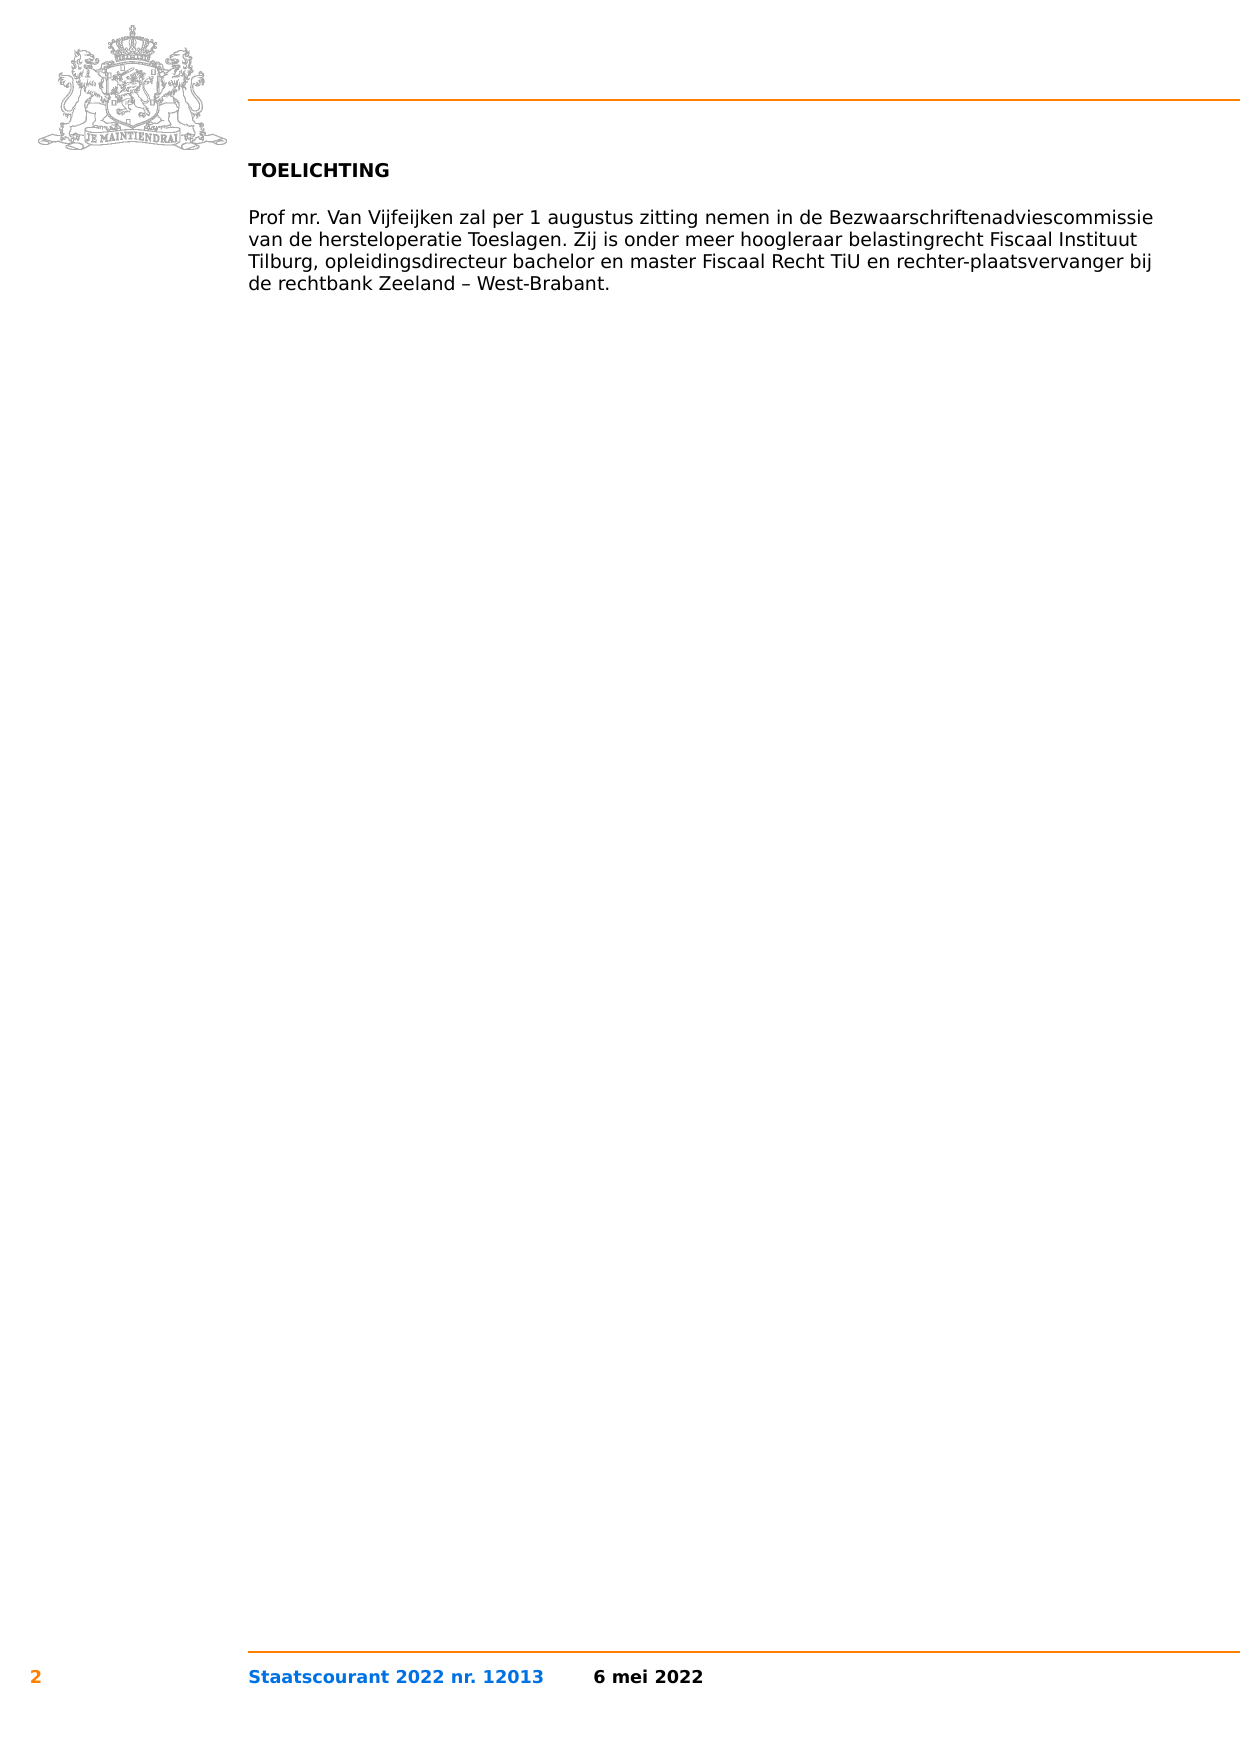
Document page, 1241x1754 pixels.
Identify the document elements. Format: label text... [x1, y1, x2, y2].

text Prof mr. Van Vijfeijken zal per 1 augustus zitting nemen in de Bezwaarschriftenadviescommissie van de hersteloperatie Toeslagen. Zij is onder meer hoogleraar belastingrecht Fiscaal Instituut Tilburg, opleidingsdirecteur bachelor en master Fiscaal Recht TiU en rechter-plaatsvervanger bij de rechtbank Zeeland – West-Brabant. [248, 207, 1163, 295]
picture [38, 25, 227, 150]
subtitle TOELICHTING [248, 160, 1163, 182]
